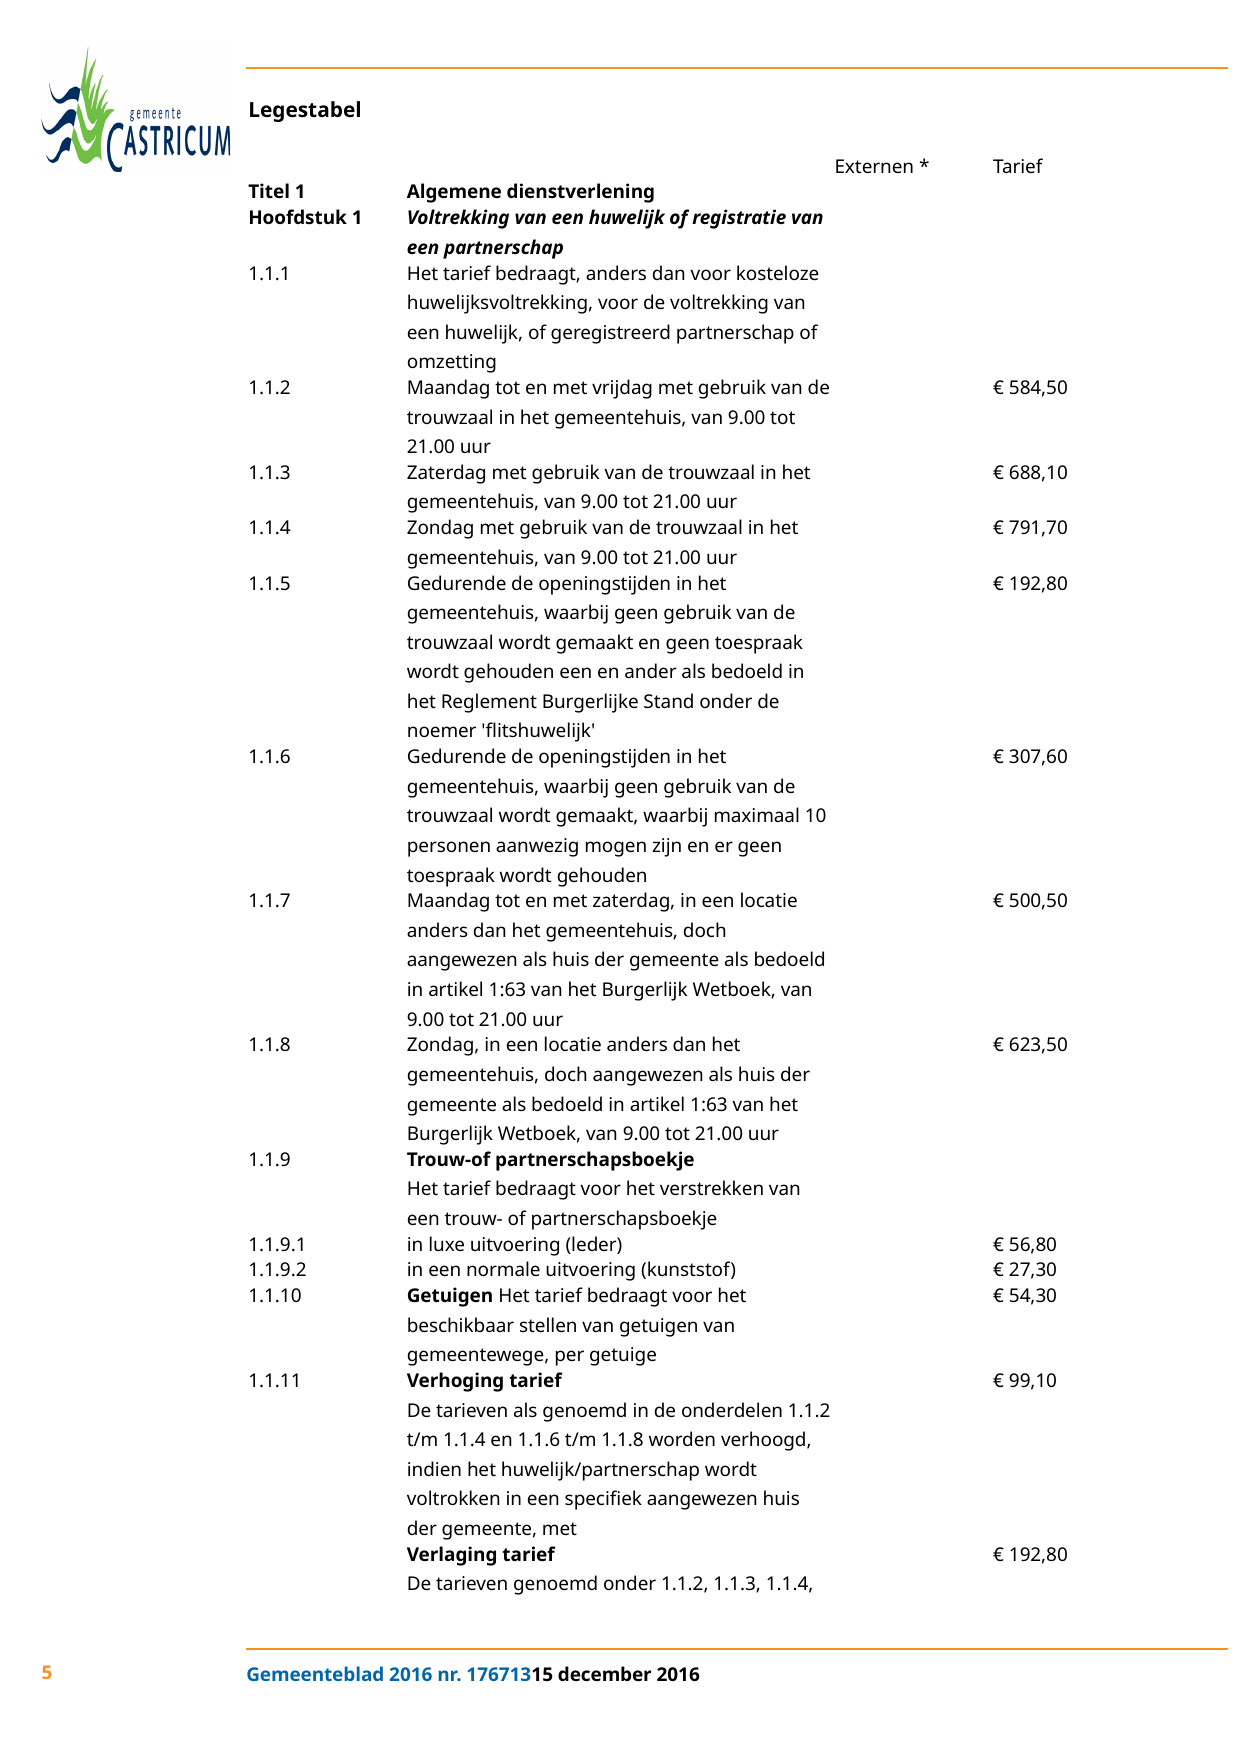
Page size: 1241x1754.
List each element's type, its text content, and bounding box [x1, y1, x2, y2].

table_cell € 192,80 [993, 1541, 1152, 1596]
table_cell Maandag tot en met zaterdag, in een locatie anders dan het gemeentehuis, doch aangewezen als huis der gemeente als bedoeld in artikel 1:63 van het Burgerlijk Wetboek, van 9.00 tot 21.00 uur [407, 888, 834, 1032]
table_cell € 307,60 [993, 744, 1152, 887]
table_cell [834, 1146, 993, 1231]
table_cell [834, 205, 993, 260]
table_cell [834, 515, 993, 570]
table_header Externen * [834, 153, 993, 179]
table_cell Voltrekking van een huwelijk of registratie van een partnerschap [407, 205, 834, 260]
table_cell [834, 374, 993, 459]
table_cell [834, 1257, 993, 1282]
table_cell 1.1.9 [248, 1146, 407, 1231]
table_cell € 54,30 [993, 1283, 1152, 1367]
table_cell [834, 744, 993, 887]
table_cell Algemene dienstverlening [407, 179, 834, 204]
table_cell [834, 459, 993, 514]
table_cell € 623,50 [993, 1032, 1152, 1146]
table_header [248, 153, 407, 179]
table_cell [834, 1283, 993, 1367]
text Legestabel [248, 95, 1152, 123]
table_cell € 99,10 [993, 1367, 1152, 1541]
table_cell 1.1.3 [248, 459, 407, 514]
table_cell € 791,70 [993, 515, 1152, 570]
table_cell [834, 260, 993, 374]
table_cell 1.1.9.2 [248, 1257, 407, 1282]
table_cell Titel 1 [248, 179, 407, 204]
table_cell € 688,10 [993, 459, 1152, 514]
table_cell [248, 1541, 407, 1596]
table_cell 1.1.8 [248, 1032, 407, 1146]
table_cell [834, 1231, 993, 1257]
table_cell Zondag met gebruik van de trouwzaal in het gemeentehuis, van 9.00 tot 21.00 uur [407, 515, 834, 570]
table_cell 1.1.10 [248, 1283, 407, 1367]
table_cell [834, 888, 993, 1032]
table_cell [834, 179, 993, 204]
table_cell € 27,30 [993, 1257, 1152, 1282]
table_cell € 500,50 [993, 888, 1152, 1032]
table_cell Zondag, in een locatie anders dan het gemeentehuis, doch aangewezen als huis der gemeente als bedoeld in artikel 1:63 van het Burgerlijk Wetboek, van 9.00 tot 21.00 uur [407, 1032, 834, 1146]
table_cell Getuigen Het tarief bedraagt voor het beschikbaar stellen van getuigen van gemeentewege, per getuige [407, 1283, 834, 1367]
table_cell [993, 205, 1152, 260]
table_cell 1.1.7 [248, 888, 407, 1032]
picture [41, 47, 231, 172]
table_cell in een normale uitvoering (kunststof) [407, 1257, 834, 1282]
table_cell 1.1.11 [248, 1367, 407, 1541]
table_cell [834, 570, 993, 743]
table_cell [993, 1146, 1152, 1231]
table_cell 1.1.4 [248, 515, 407, 570]
table_cell Gedurende de openingstijden in het gemeentehuis, waarbij geen gebruik van de trouwzaal wordt gemaakt en geen toespraak wordt gehouden een en ander als bedoeld in het Reglement Burgerlijke Stand onder de noemer 'flitshuwelijk' [407, 570, 834, 743]
table_cell € 192,80 [993, 570, 1152, 743]
table_cell [834, 1367, 993, 1541]
table_cell 1.1.9.1 [248, 1231, 407, 1257]
table_cell 1.1.5 [248, 570, 407, 743]
table_cell € 56,80 [993, 1231, 1152, 1257]
table_cell Trouw-of partnerschapsboekje Het tarief bedraagt voor het verstrekken van een trouw- of partnerschapsboekje [407, 1146, 834, 1231]
table_cell 1.1.1 [248, 260, 407, 374]
table_cell Gedurende de openingstijden in het gemeentehuis, waarbij geen gebruik van de trouwzaal wordt gemaakt, waarbij maximaal 10 personen aanwezig mogen zijn en er geen toespraak wordt gehouden [407, 744, 834, 887]
table_cell 1.1.2 [248, 374, 407, 459]
table_cell Het tarief bedraagt, anders dan voor kosteloze huwelijksvoltrekking, voor de voltrekking van een huwelijk, of geregistreerd partnerschap of omzetting [407, 260, 834, 374]
table_cell in luxe uitvoering (leder) [407, 1231, 834, 1257]
table_cell 1.1.6 [248, 744, 407, 887]
table_cell Zaterdag met gebruik van de trouwzaal in het gemeentehuis, van 9.00 tot 21.00 uur [407, 459, 834, 514]
table_cell Maandag tot en met vrijdag met gebruik van de trouwzaal in het gemeentehuis, van 9.00 tot 21.00 uur [407, 374, 834, 459]
table_cell [834, 1032, 993, 1146]
table_header Tarief [993, 153, 1152, 179]
table_cell € 584,50 [993, 374, 1152, 459]
table_cell Verhoging tarief De tarieven als genoemd in de onderdelen 1.1.2 t/m 1.1.4 en 1.1.6 t/m 1.1.8 worden verhoogd, indien het huwelijk/partnerschap wordt voltrokken in een specifiek aangewezen huis der gemeente, met [407, 1367, 834, 1541]
table_cell [993, 179, 1152, 204]
table_cell Verlaging tarief De tarieven genoemd onder 1.1.2, 1.1.3, 1.1.4, [407, 1541, 834, 1596]
table_cell [993, 260, 1152, 374]
table_header [407, 153, 834, 179]
table_cell Hoofdstuk 1 [248, 205, 407, 260]
table_cell [834, 1541, 993, 1596]
